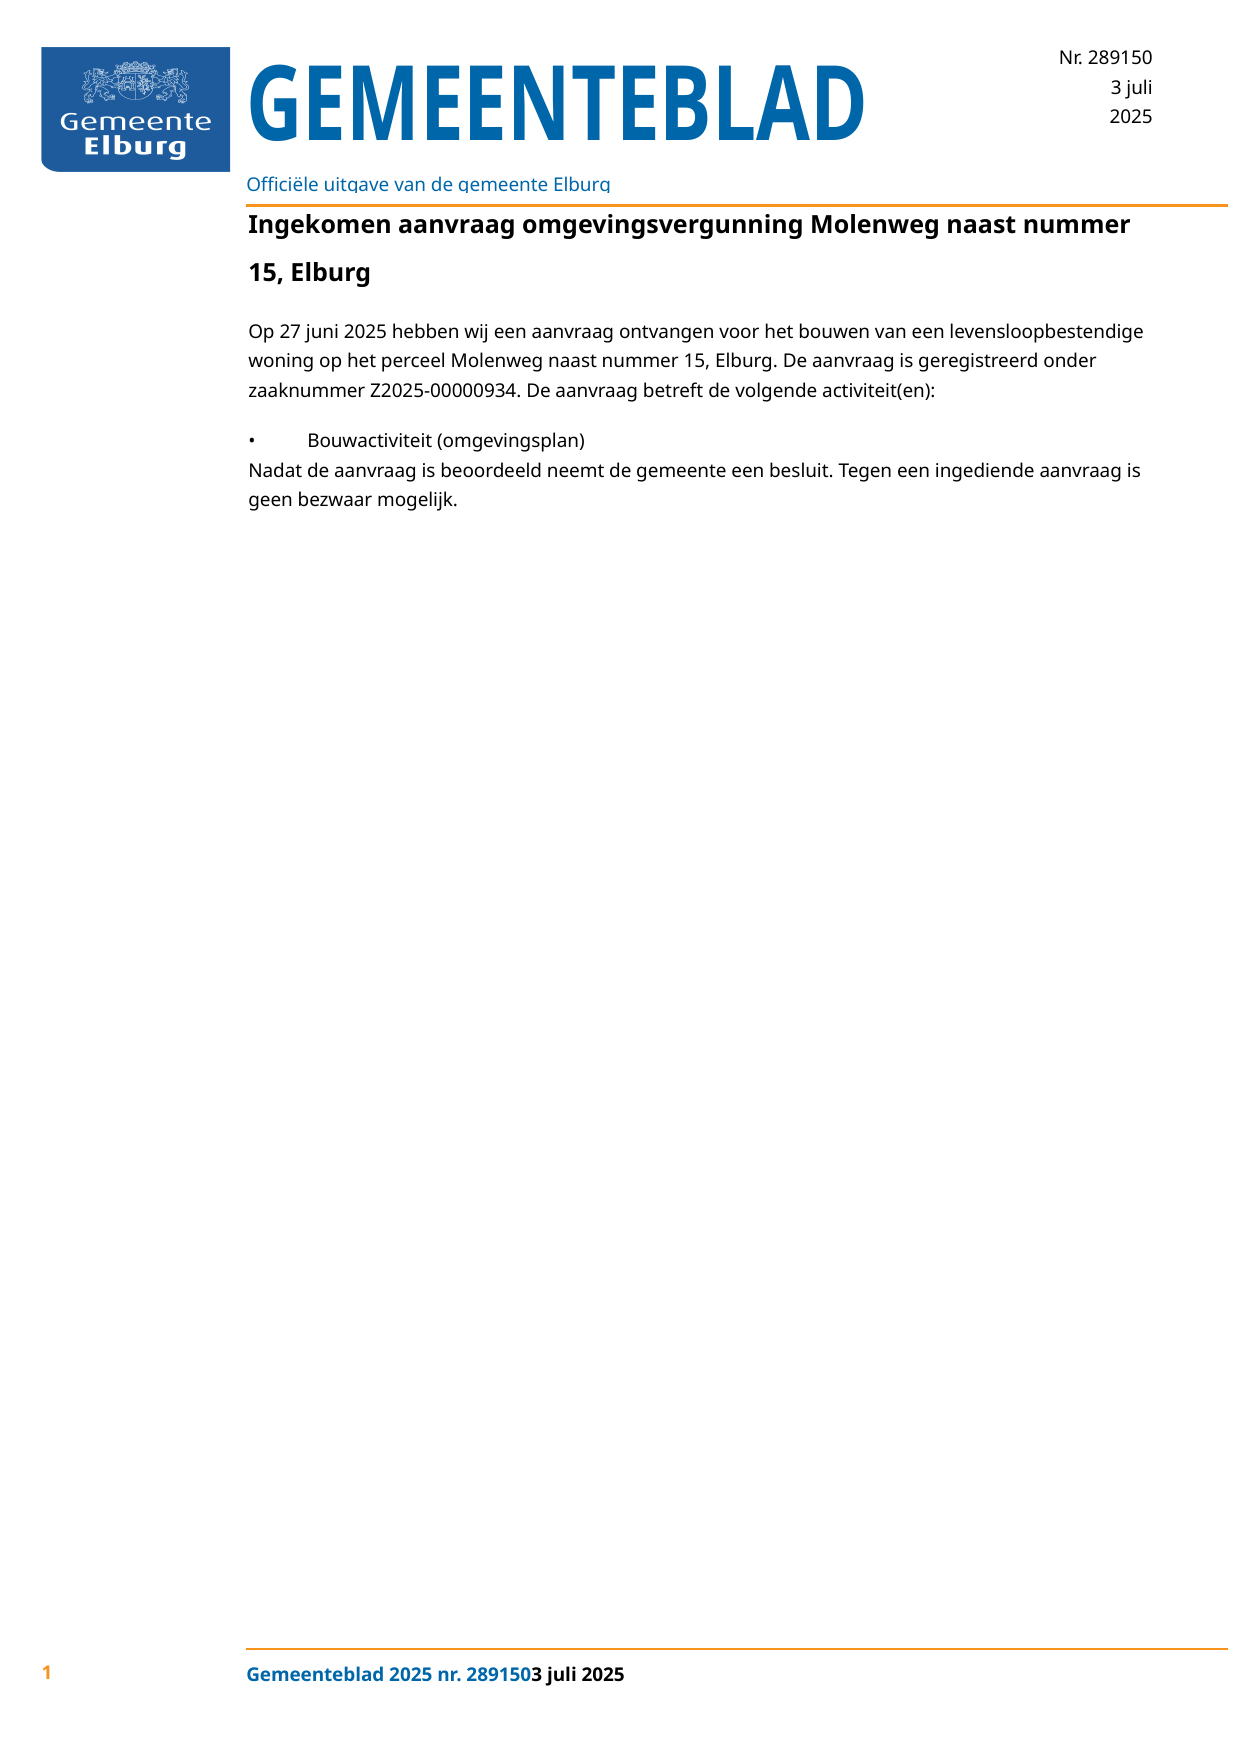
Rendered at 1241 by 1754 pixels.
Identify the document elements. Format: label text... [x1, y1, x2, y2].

picture [41, 47, 231, 172]
list Bouwactiviteit (omgevingsplan) [248, 427, 1152, 453]
text Op 27 juni 2025 hebben wij een aanvraag ontvangen voor het bouwen van een levensloopbestendige woning op het perceel Molenweg naast nummer 15, Elburg. De aanvraag is geregistreerd onder zaaknummer Z2025-00000934. De aanvraag betreft de volgende activiteit(en): [248, 318, 1152, 403]
text Nadat de aanvraag is beoordeeld neemt de gemeente een besluit. Tegen een ingediende aanvraag is geen bezwaar mogelijk. [248, 457, 1152, 512]
text Ingekomen aanvraag omgevingsvergunning Molenweg naast nummer 15, Elburg [248, 207, 1152, 288]
